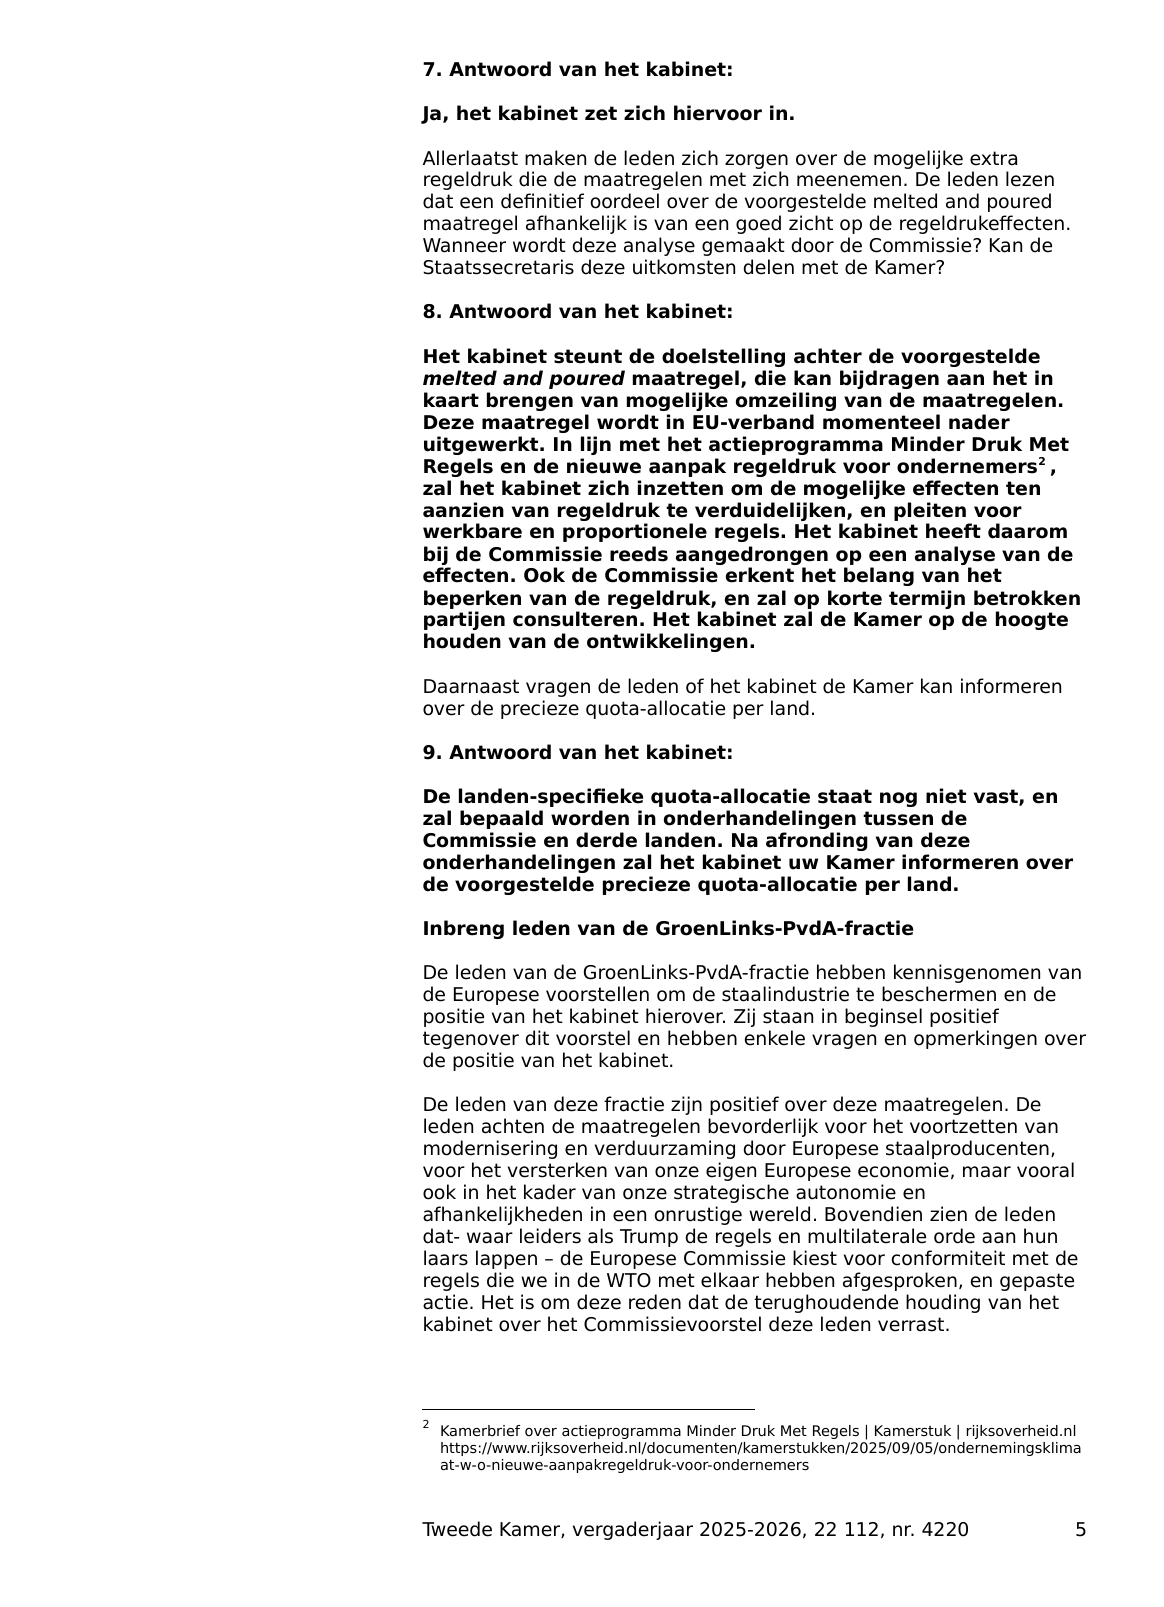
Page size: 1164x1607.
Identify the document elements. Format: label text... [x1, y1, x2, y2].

text Allerlaatst maken de leden zich zorgen over de mogelijke extra regeldruk die de maatregelen met zich meenemen. De leden lezen dat een definitief oordeel over de voorgestelde melted and poured maatregel afhankelijk is van een goed zicht op de regeldrukeffecten. Wanneer wordt deze analyse gemaakt door de Commissie? Kan de Staatssecretaris deze uitkomsten delen met de Kamer? [422, 147, 1087, 279]
text Het kabinet steunt de doelstelling achter de voorgestelde melted and poured maatregel, die kan bijdragen aan het in kaart brengen van mogelijke omzeiling van de maatregelen. Deze maatregel wordt in EU-verband momenteel nader uitgewerkt. In lijn met het actieprogramma Minder Druk Met Regels en de nieuwe aanpak regeldruk voor ondernemers, zal het kabinet zich inzetten om de mogelijke effecten ten aanzien van regeldruk te verduidelijken, en pleiten voor werkbare en proportionele regels. Het kabinet heeft daarom bij de Commissie reeds aangedrongen op een analyse van de effecten. Ook de Commissie erkent het belang van het beperken van de regeldruk, en zal op korte termijn betrokken partijen consulteren. Het kabinet zal de Kamer op de hoogte houden van de ontwikkelingen. [422, 346, 1087, 653]
text Kamerbrief over actieprogramma Minder Druk Met Regels | Kamerstuk | rijksoverheid.nl https://www.rijksoverheid.nl/documenten/kamerstukken/2025/09/05/ondernemingsklimaat-w-o-nieuwe-aanpakregeldruk-voor-ondernemers [422, 1418, 1087, 1474]
text Daarnaast vragen de leden of het kabinet de Kamer kan informeren over de precieze quota-allocatie per land. [422, 676, 1087, 719]
subtitle Inbreng leden van de GroenLinks-PvdA-fractie [422, 918, 1087, 940]
subtitle 8. Antwoord van het kabinet: [422, 301, 1087, 323]
subtitle 7. Antwoord van het kabinet: [422, 59, 1087, 81]
text De landen-specifieke quota-allocatie staat nog niet vast, en zal bepaald worden in onderhandelingen tussen de Commissie en derde landen. Na afronding van deze onderhandelingen zal het kabinet uw Kamer informeren over de voorgestelde precieze quota-allocatie per land. [422, 786, 1087, 896]
text De leden van deze fractie zijn positief over deze maatregelen. De leden achten de maatregelen bevorderlijk voor het voortzetten van modernisering en verduurzaming door Europese staalproducenten, voor het versterken van onze eigen Europese economie, maar vooral ook in het kader van onze strategische autonomie en afhankelijkheden in een onrustige wereld. Bovendien zien de leden dat- waar leiders als Trump de regels en multilaterale orde aan hun laars lappen – de Europese Commissie kiest voor conformiteit met de regels die we in de WTO met elkaar hebben afgesproken, en gepaste actie. Het is om deze reden dat de terughoudende houding van het kabinet over het Commissievoorstel deze leden verrast. [422, 1094, 1087, 1336]
text De leden van de GroenLinks-PvdA-fractie hebben kennisgenomen van de Europese voorstellen om de staalindustrie te beschermen en de positie van het kabinet hierover. Zij staan in beginsel positief tegenover dit voorstel en hebben enkele vragen en opmerkingen over de positie van het kabinet. [422, 962, 1087, 1072]
subtitle 9. Antwoord van het kabinet: [422, 742, 1087, 764]
text Ja, het kabinet zet zich hiervoor in. [422, 103, 1087, 125]
